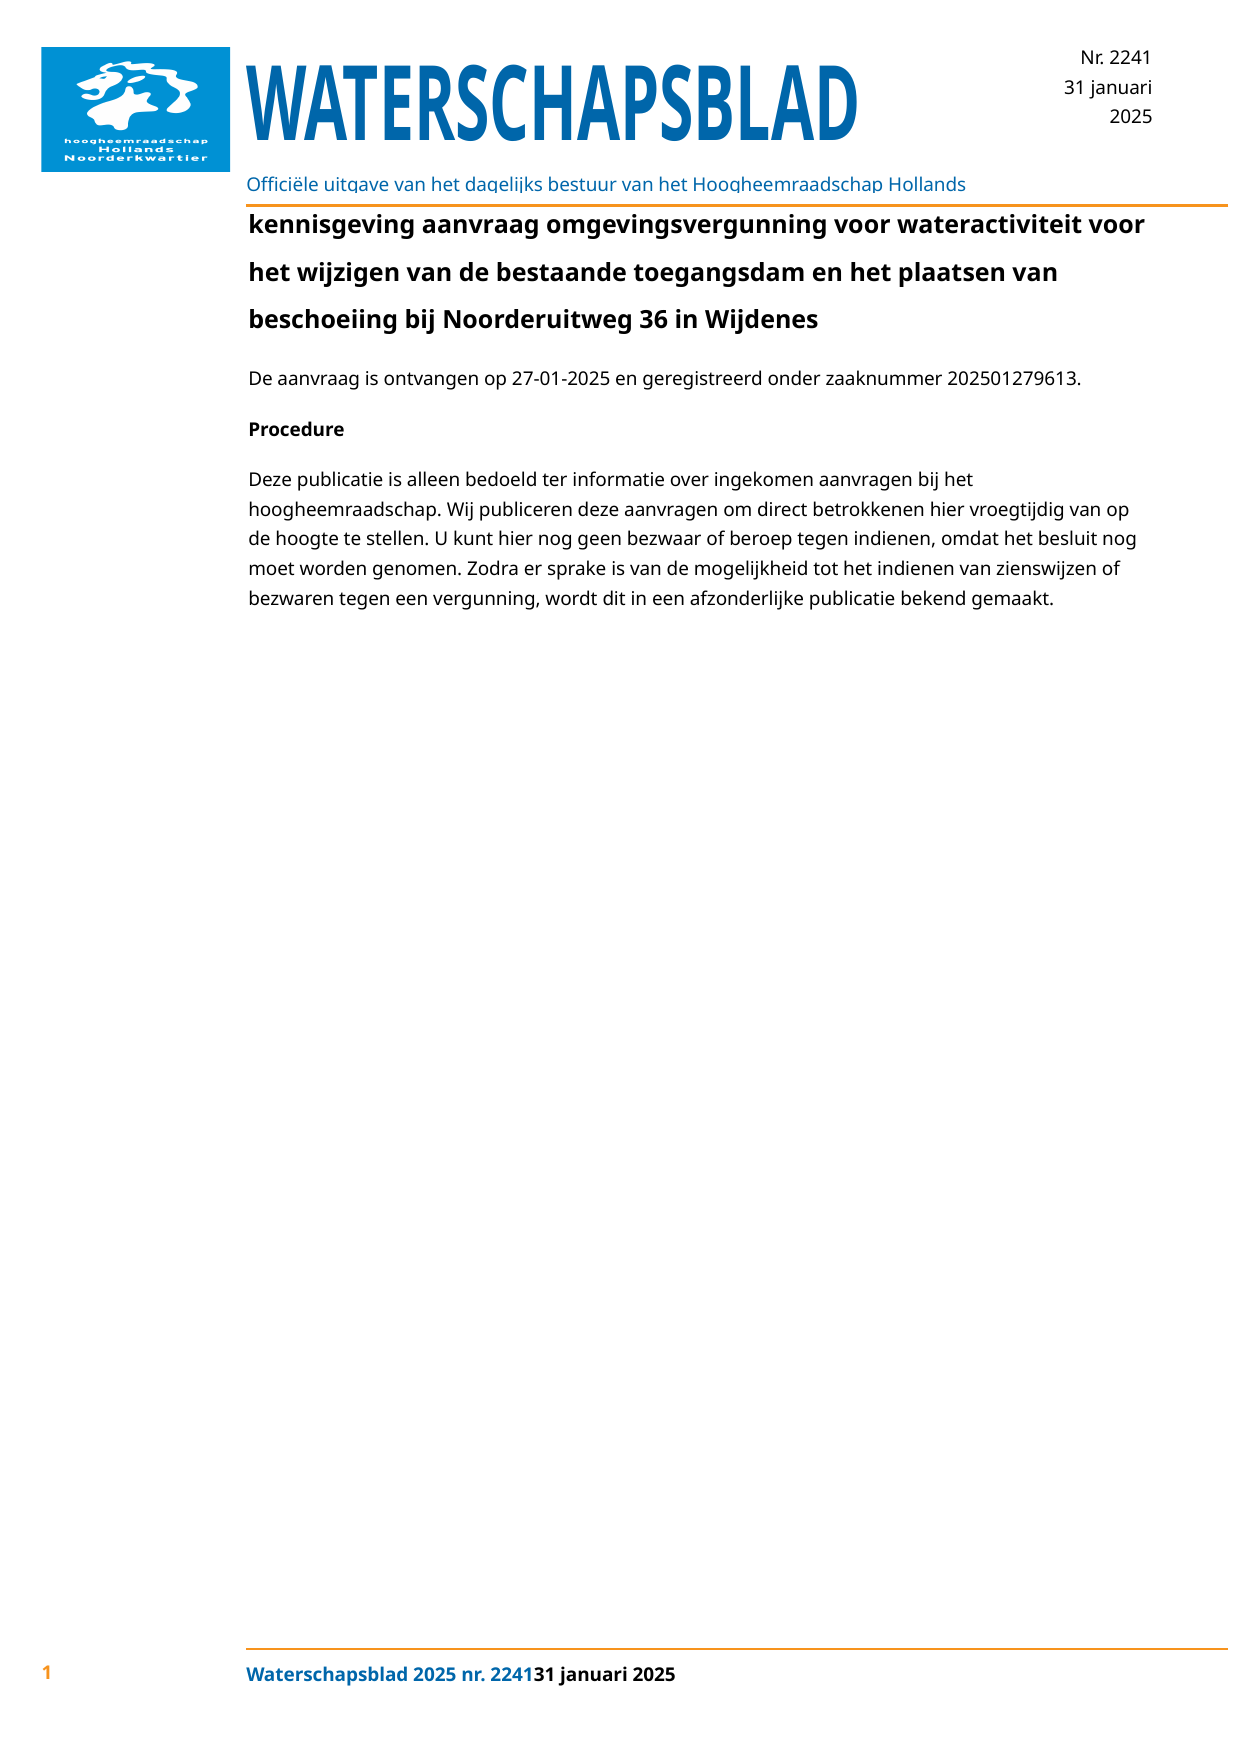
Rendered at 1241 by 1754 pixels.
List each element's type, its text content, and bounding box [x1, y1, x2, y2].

text Deze publicatie is alleen bedoeld ter informatie over ingekomen aanvragen bij het hoogheemraadschap. Wij publiceren deze aanvragen om direct betrokkenen hier vroegtijdig van op de hoogte te stellen. U kunt hier nog geen bezwaar of beroep tegen indienen, omdat het besluit nog moet worden genomen. Zodra er sprake is van de mogelijkheid tot het indienen van zienswijzen of bezwaren tegen een vergunning, wordt dit in een afzonderlijke publicatie bekend gemaakt. [248, 466, 1152, 610]
picture [78, 64, 122, 99]
picture [118, 62, 197, 112]
text Procedure [248, 416, 1152, 442]
picture [88, 87, 157, 130]
picture [129, 76, 144, 82]
text kennisgeving aanvraag omgevingsvergunning voor wateractiviteit voor het wijzigen van de bestaande toegangsdam en het plaatsen van beschoeiing bij Noorderuitweg 36 in Wijdenes [248, 207, 1152, 336]
text De aanvraag is ontvangen op 27-01-2025 en geregistreerd onder zaaknummer 202501279613. [248, 366, 1152, 391]
